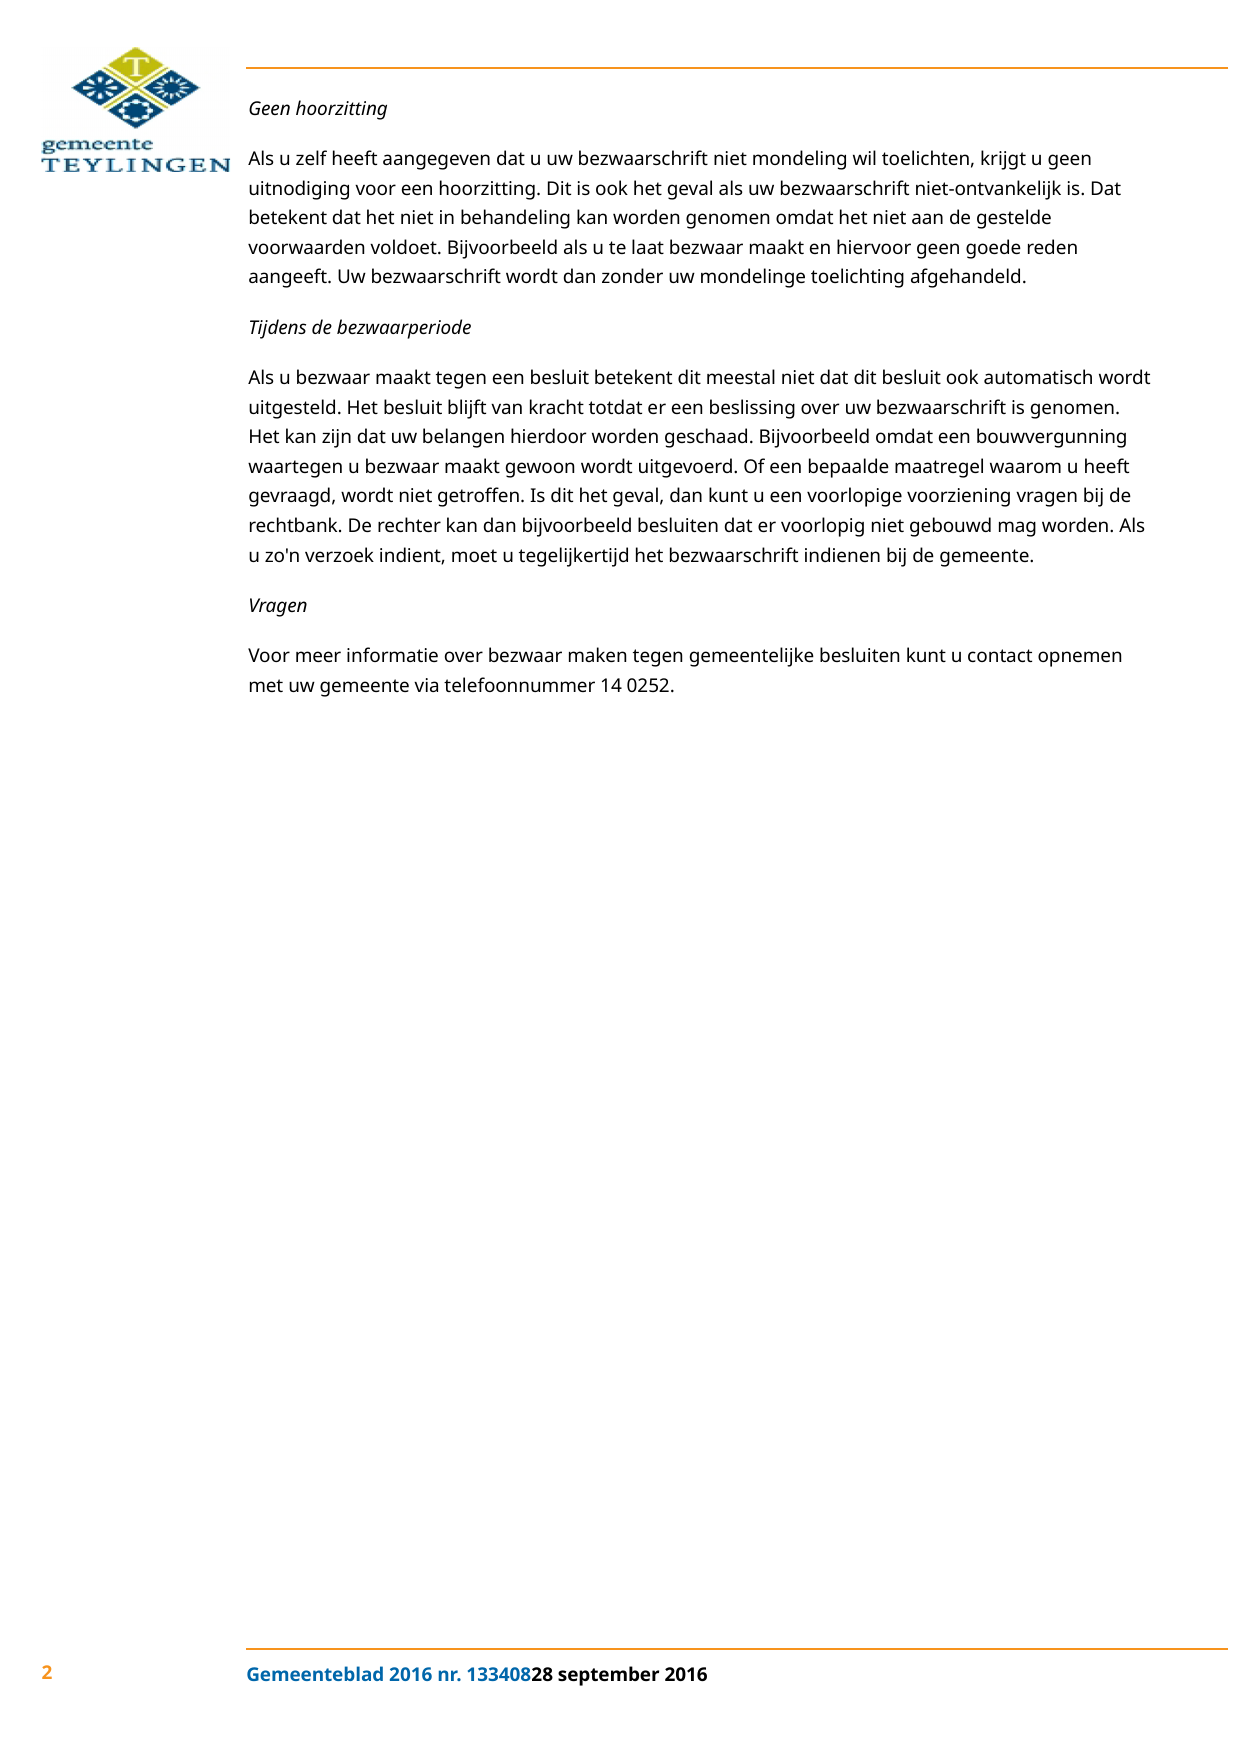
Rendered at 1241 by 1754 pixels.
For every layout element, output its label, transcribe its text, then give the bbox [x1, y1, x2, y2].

text Als u zelf heeft aangegeven dat u uw bezwaarschrift niet mondeling wil toelichten, krijgt u geen uitnodiging voor een hoorzitting. Dit is ook het geval als uw bezwaarschrift niet-ontvankelijk is. Dat betekent dat het niet in behandeling kan worden genomen omdat het niet aan de gestelde voorwaarden voldoet. Bijvoorbeeld als u te laat bezwaar maakt en hiervoor geen goede reden aangeeft. Uw bezwaarschrift wordt dan zonder uw mondelinge toelichting afgehandeld. [248, 145, 1152, 289]
text Geen hoorzitting [248, 95, 1152, 121]
picture [41, 47, 231, 172]
text Als u bezwaar maakt tegen een besluit betekent dit meestal niet dat dit besluit ook automatisch wordt uitgesteld. Het besluit blijft van kracht totdat er een beslissing over uw bezwaarschrift is genomen. Het kan zijn dat uw belangen hierdoor worden geschaad. Bijvoorbeeld omdat een bouwvergunning waartegen u bezwaar maakt gewoon wordt uitgevoerd. Of een bepaalde maatregel waarom u heeft gevraagd, wordt niet getroffen. Is dit het geval, dan kunt u een voorlopige voorziening vragen bij de rechtbank. De rechter kan dan bijvoorbeeld besluiten dat er voorlopig niet gebouwd mag worden. Als u zo'n verzoek indient, moet u tegelijkertijd het bezwaarschrift indienen bij de gemeente. [248, 364, 1152, 568]
text Tijdens de bezwaarperiode [248, 314, 1152, 340]
text Vragen [248, 592, 1152, 618]
text Voor meer informatie over bezwaar maken tegen gemeentelijke besluiten kunt u contact opnemen met uw gemeente via telefoonnummer 14 0252. [248, 643, 1152, 698]
